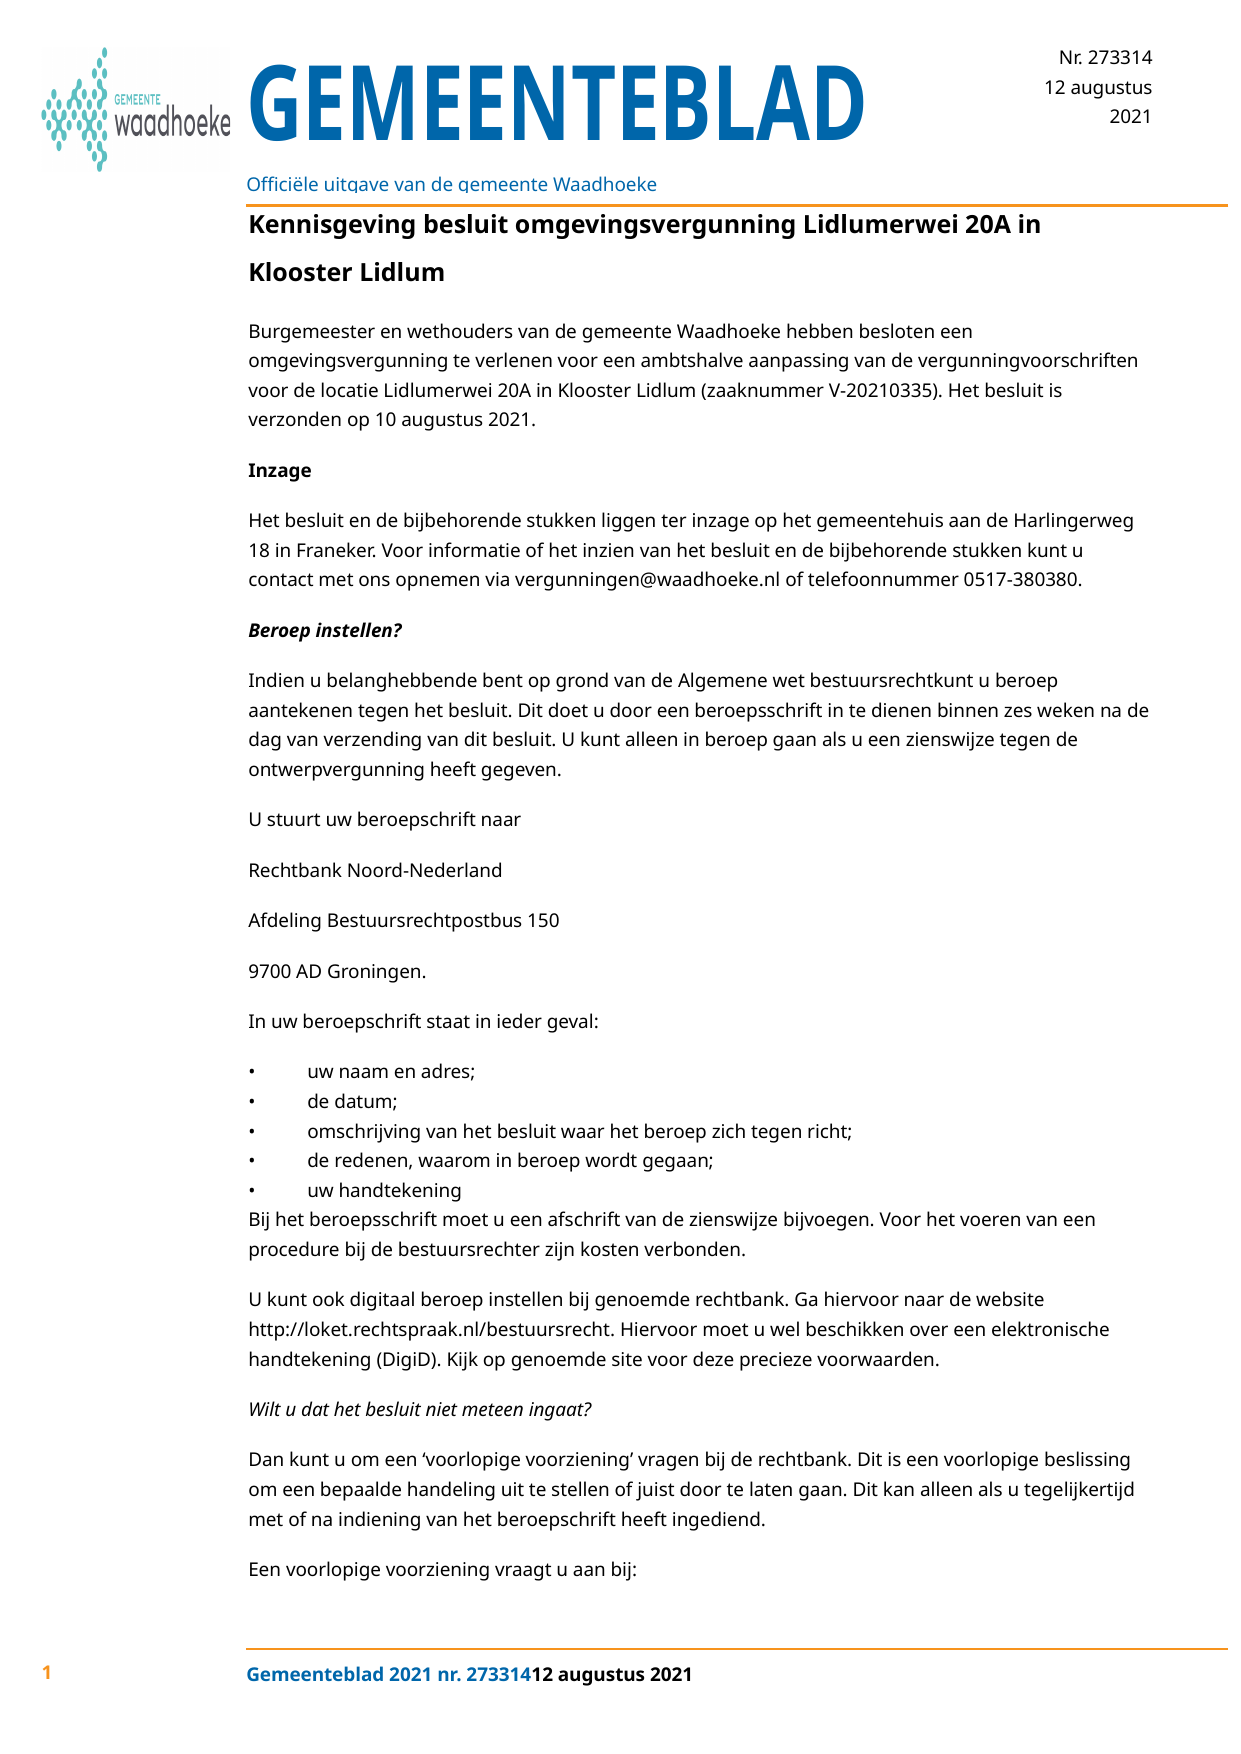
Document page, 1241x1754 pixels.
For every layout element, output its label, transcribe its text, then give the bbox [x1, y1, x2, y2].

list omschrijving van het besluit waar het beroep zich tegen richt; [248, 1118, 1152, 1144]
text Dan kunt u om een ‘voorlopige voorziening’ vragen bij de rechtbank. Dit is een voorlopige beslissing om een bepaalde handeling uit te stellen of juist door te laten gaan. Dit kan alleen als u tegelijkertijd met of na indiening van het beroepschrift heeft ingediend. [248, 1447, 1152, 1532]
list de datum; [248, 1088, 1152, 1114]
text Bij het beroepsschrift moet u een afschrift van de zienswijze bijvoegen. Voor het voeren van een procedure bij de bestuursrechter zijn kosten verbonden. [248, 1207, 1152, 1262]
text Burgemeester en wethouders van de gemeente Waadhoeke hebben besloten een omgevingsvergunning te verlenen voor een ambtshalve aanpassing van de vergunningvoorschriften voor de locatie Lidlumerwei 20A in Klooster Lidlum (zaaknummer V-20210335). Het besluit is verzonden op 10 augustus 2021. [248, 318, 1152, 432]
text Beroep instellen? [248, 617, 1152, 643]
text 9700 AD Groningen. [248, 958, 1152, 984]
list uw naam en adres; [248, 1059, 1152, 1084]
list uw handtekening [248, 1177, 1152, 1203]
text Wilt u dat het besluit niet meteen ingaat? [248, 1396, 1152, 1422]
text In uw beroepschrift staat in ieder geval: [248, 1008, 1152, 1034]
text Indien u belanghebbende bent op grond van de Algemene wet bestuursrechtkunt u beroep aantekenen tegen het besluit. Dit doet u door een beroepsschrift in te dienen binnen zes weken na de dag van verzending van dit besluit. U kunt alleen in beroep gaan als u een zienswijze tegen de ontwerpvergunning heeft gegeven. [248, 667, 1152, 782]
text Inzage [248, 457, 1152, 483]
text U kunt ook digitaal beroep instellen bij genoemde rechtbank. Ga hiervoor naar de website http://loket.rechtspraak.nl/bestuursrecht. Hiervoor moet u wel beschikken over een elektronische handtekening (DigiD). Kijk op genoemde site voor deze precieze voorwaarden. [248, 1287, 1152, 1372]
text Kennisgeving besluit omgevingsvergunning Lidlumerwei 20A in Klooster Lidlum [248, 207, 1152, 288]
text Rechtbank Noord-Nederland [248, 857, 1152, 883]
text Afdeling Bestuursrechtpostbus 150 [248, 907, 1152, 933]
text Het besluit en de bijbehorende stukken liggen ter inzage op het gemeentehuis aan de Harlingerweg 18 in Franeker. Voor informatie of het inzien van het besluit en de bijbehorende stukken kunt u contact met ons opnemen via vergunningen@waadhoeke.nl of telefoonnummer 0517-380380. [248, 507, 1152, 592]
text U stuurt uw beroepschrift naar [248, 807, 1152, 832]
picture [41, 47, 231, 172]
list de redenen, waarom in beroep wordt gegaan; [248, 1147, 1152, 1173]
text Een voorlopige voorziening vraagt u aan bij: [248, 1556, 1152, 1582]
